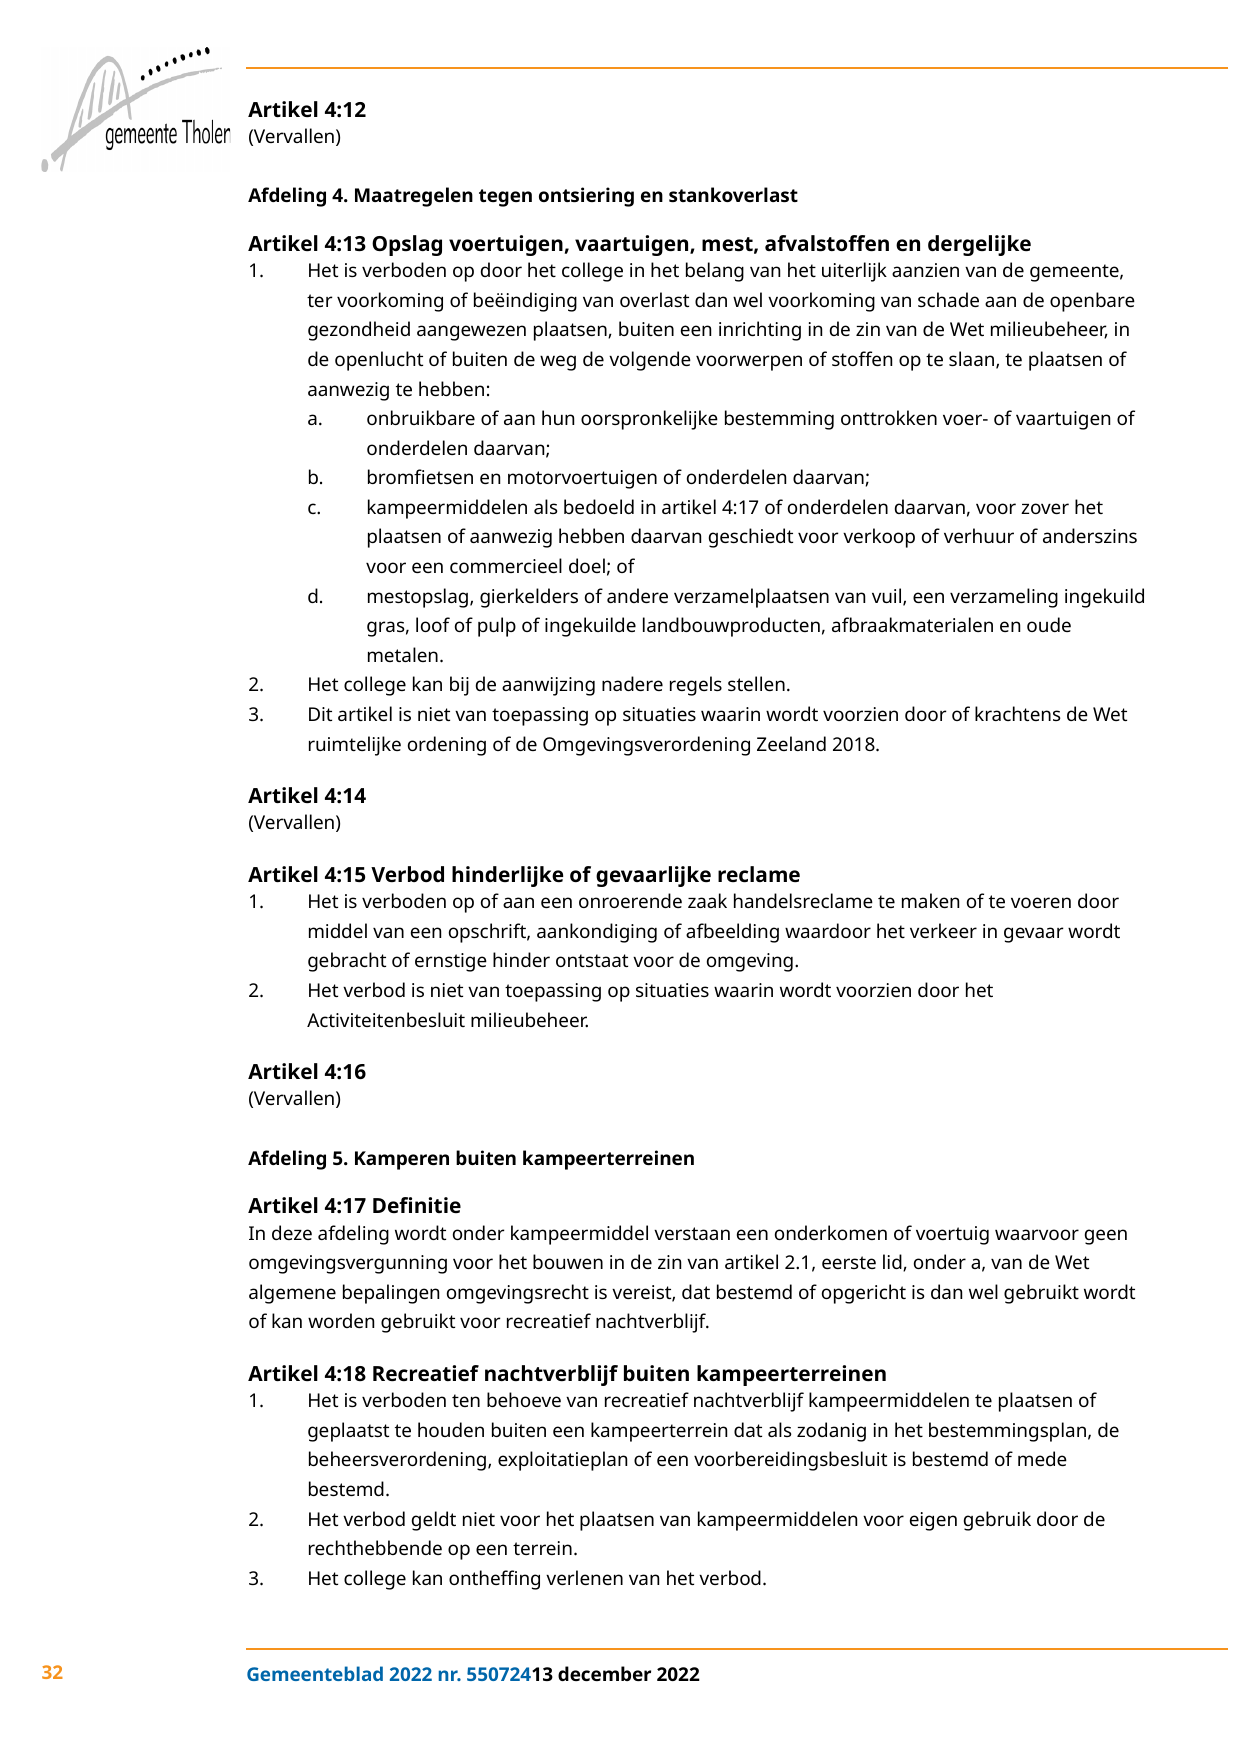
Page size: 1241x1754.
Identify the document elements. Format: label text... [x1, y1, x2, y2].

text (Vervallen) [248, 1086, 1152, 1111]
text In deze afdeling wordt onder kampeermiddel verstaan een onderkomen of voertuig waarvoor geen omgevingsvergunning voor het bouwen in de zin van artikel 2.1, eerste lid, onder a, van de Wet algemene bepalingen omgevingsrecht is vereist, dat bestemd of opgericht is dan wel gebruikt wordt of kan worden gebruikt voor recreatief nachtverblijf. [248, 1220, 1152, 1334]
list Het college kan ontheffing verlenen van het verbod. [248, 1565, 1152, 1591]
list Het is verboden op of aan een onroerende zaak handelsreclame te maken of te voeren door middel van een opschrift, aankondiging of afbeelding waardoor het verkeer in gevaar wordt gebracht of ernstige hinder ontstaat voor de omgeving. [248, 888, 1152, 973]
list Dit artikel is niet van toepassing op situaties waarin wordt voorzien door of krachtens de Wet ruimtelijke ordening of de Omgevingsverordening Zeeland 2018. [248, 701, 1152, 756]
list Het verbod geldt niet voor het plaatsen van kampeermiddelen voor eigen gebruik door de rechthebbende op een terrein. [248, 1506, 1152, 1561]
list onbruikbare of aan hun oorspronkelijke bestemming onttrokken voer- of vaartuigen of onderdelen daarvan; [307, 405, 1152, 461]
text Artikel 4:13 Opslag voertuigen, vaartuigen, mest, afvalstoffen en dergelijke [248, 229, 1152, 257]
list kampeermiddelen als bedoeld in artikel 4:17 of onderdelen daarvan, voor zover het plaatsen of aanwezig hebben daarvan geschiedt voor verkoop of verhuur of anderszins voor een commercieel doel; of [307, 494, 1152, 579]
text Afdeling 4. Maatregelen tegen ontsiering en stankoverlast [248, 182, 1152, 208]
text Artikel 4:15 Verbod hinderlijke of gevaarlijke reclame [248, 860, 1152, 888]
list mestopslag, gierkelders of andere verzamelplaatsen van vuil, een verzameling ingekuild gras, loof of pulp of ingekuilde landbouwproducten, afbraakmaterialen en oude metalen. [307, 583, 1152, 668]
list Het is verboden ten behoeve van recreatief nachtverblijf kampeermiddelen te plaatsen of geplaatst te houden buiten een kampeerterrein dat als zodanig in het bestemmingsplan, de beheersverordening, exploitatieplan of een voorbereidingsbesluit is bestemd of mede bestemd. [248, 1387, 1152, 1502]
text Afdeling 5. Kamperen buiten kampeerterreinen [248, 1145, 1152, 1171]
text Artikel 4:16 [248, 1057, 1152, 1086]
text Artikel 4:18 Recreatief nachtverblijf buiten kampeerterreinen [248, 1359, 1152, 1387]
list bromfietsen en motorvoertuigen of onderdelen daarvan; [307, 464, 1152, 490]
text (Vervallen) [248, 123, 1152, 149]
text (Vervallen) [248, 809, 1152, 835]
list Het college kan bij de aanwijzing nadere regels stellen. [248, 672, 1152, 697]
text Artikel 4:17 Definitie [248, 1191, 1152, 1220]
text Artikel 4:14 [248, 781, 1152, 809]
text Artikel 4:12 [248, 95, 1152, 123]
list Het verbod is niet van toepassing op situaties waarin wordt voorzien door het Activiteitenbesluit milieubeheer. [248, 977, 1152, 1032]
picture [41, 47, 231, 172]
list Het is verboden op door het college in het belang van het uiterlijk aanzien van de gemeente, ter voorkoming of beëindiging van overlast dan wel voorkoming van schade aan de openbare gezondheid aangewezen plaatsen, buiten een inrichting in de zin van de Wet milieubeheer, in de openlucht of buiten de weg de volgende voorwerpen of stoffen op te slaan, te plaatsen of aanwezig te hebben: [248, 257, 1152, 401]
